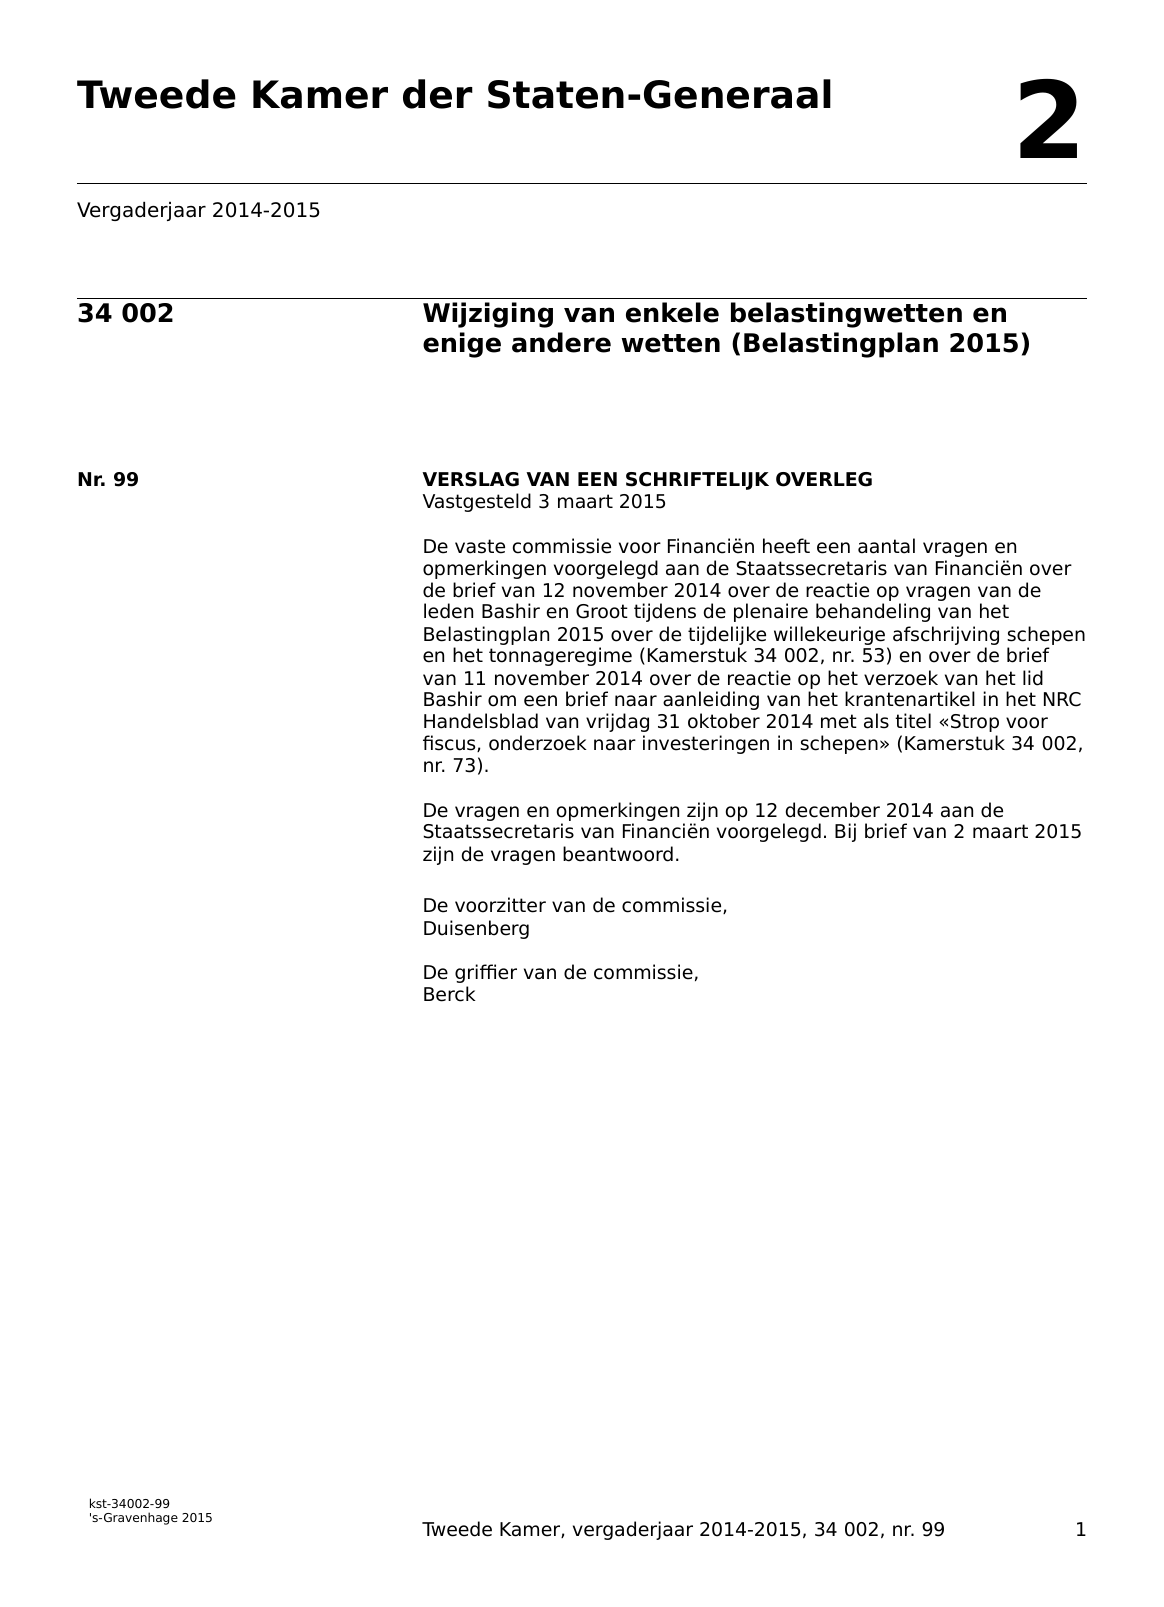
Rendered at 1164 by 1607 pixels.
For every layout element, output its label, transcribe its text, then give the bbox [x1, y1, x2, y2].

text De griffier van de commissie, Berck [422, 962, 1087, 1006]
subtitle Nr. 99 VERSLAG VAN EEN SCHRIFTELIJK OVERLEG [77, 469, 1087, 491]
table_header 2 [886, 59, 1087, 183]
text 's-Gravenhage 2015 [88, 1511, 323, 1525]
text De voorzitter van de commissie, Duisenberg [422, 895, 1087, 939]
text kst-34002-99 [88, 1497, 323, 1511]
subtitle 34 002 Wijziging van enkele belastingwetten en enige andere wetten (Belastingplan 2015) [77, 299, 1087, 358]
text De vragen en opmerkingen zijn op 12 december 2014 aan de Staatssecretaris van Financiën voorgelegd. Bij brief van 2 maart 2015 zijn de vragen beantwoord. [422, 799, 1087, 865]
text Vastgesteld 3 maart 2015 [422, 491, 1087, 513]
text De vaste commissie voor Financiën heeft een aantal vragen en opmerkingen voorgelegd aan de Staatssecretaris van Financiën over de brief van 12 november 2014 over de reactie op vragen van de leden Bashir en Groot tijdens de plenaire behandeling van het Belastingplan 2015 over de tijdelijke willekeurige afschrijving schepen en het tonnageregime (Kamerstuk 34 002, nr. 53) en over de brief van 11 november 2014 over de reactie op het verzoek van het lid Bashir om een brief naar aanleiding van het krantenartikel in het NRC Handelsblad van vrijdag 31 oktober 2014 met als titel «Strop voor fiscus, onderzoek naar investeringen in schepen» (Kamerstuk 34 002, nr. 73). [422, 536, 1087, 777]
table_cell Vergaderjaar 2014-2015 [77, 184, 1087, 298]
table_header Tweede Kamer der Staten-Generaal [77, 59, 886, 183]
